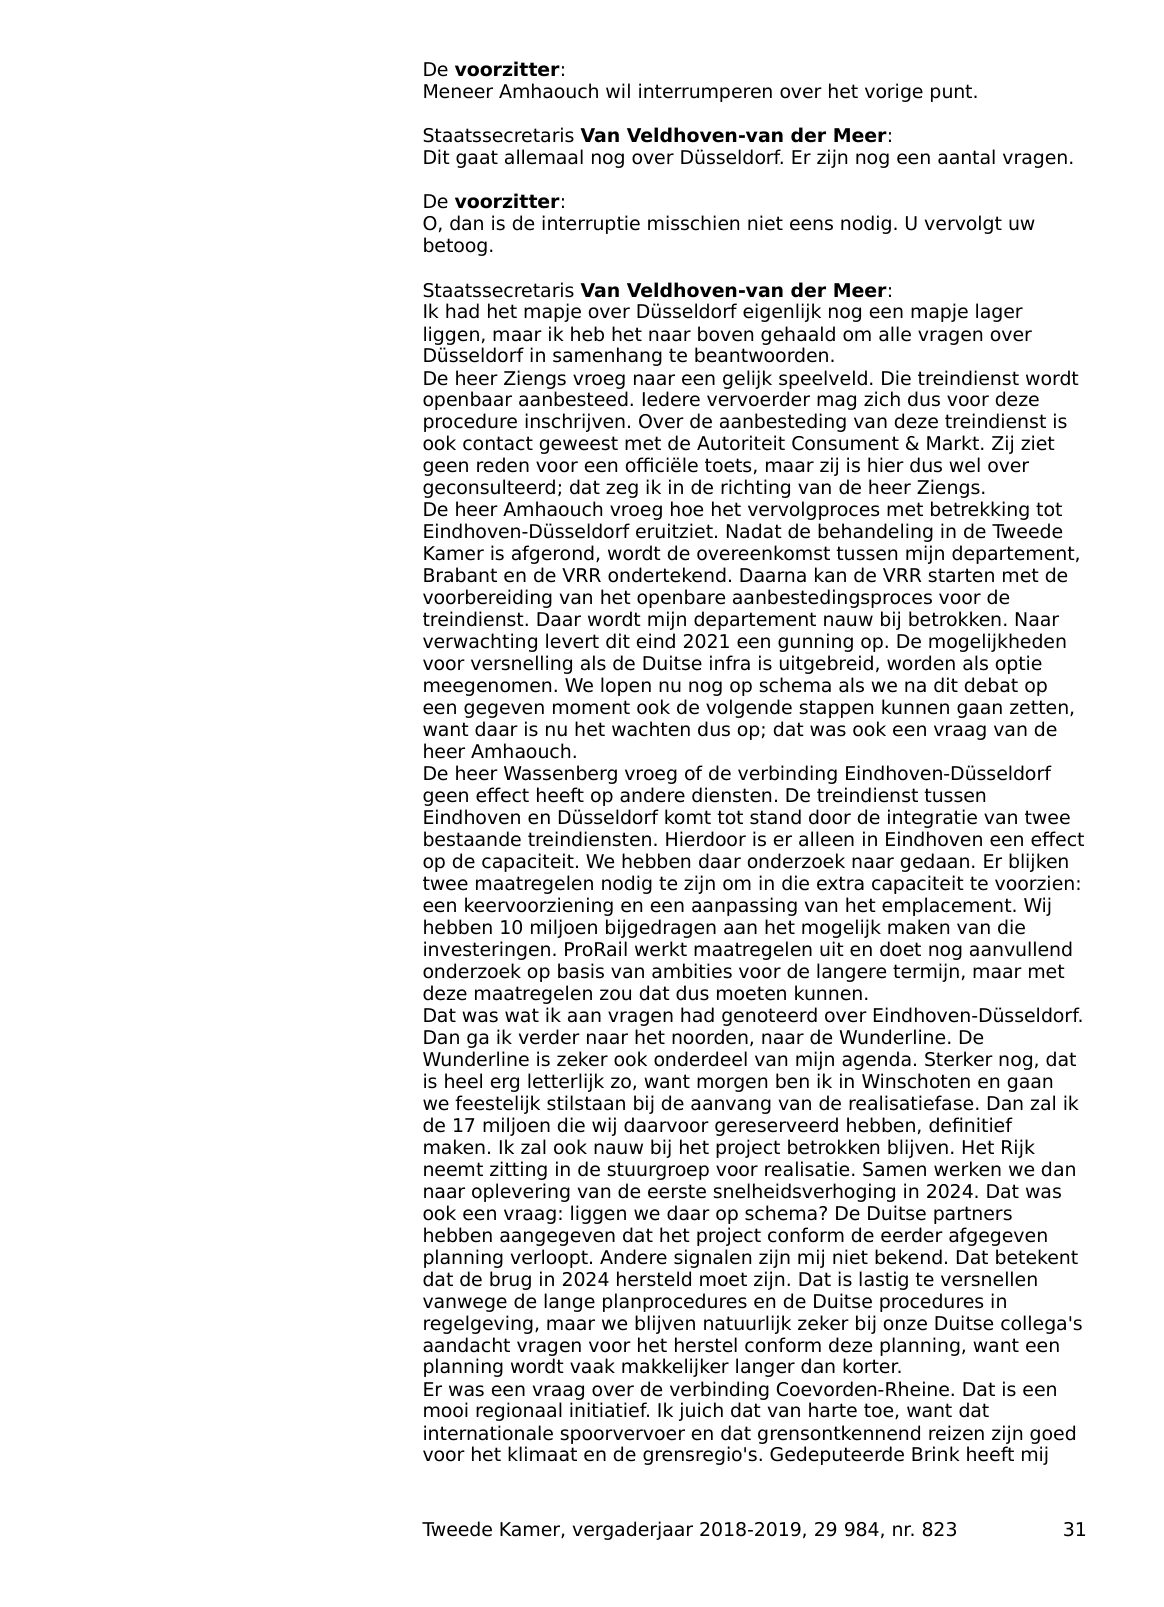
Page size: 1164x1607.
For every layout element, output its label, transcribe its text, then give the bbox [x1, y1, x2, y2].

text De heer Amhaouch vroeg hoe het vervolgproces met betrekking tot Eindhoven-Düsseldorf eruitziet. Nadat de behandeling in de Tweede Kamer is afgerond, wordt de overeenkomst tussen mijn departement, Brabant en de VRR ondertekend. Daarna kan de VRR starten met de voorbereiding van het openbare aanbestedingsproces voor de treindienst. Daar wordt mijn departement nauw bij betrokken. Naar verwachting levert dit eind 2021 een gunning op. De mogelijkheden voor versnelling als de Duitse infra is uitgebreid, worden als optie meegenomen. We lopen nu nog op schema als we na dit debat op een gegeven moment ook de volgende stappen kunnen gaan zetten, want daar is nu het wachten dus op; dat was ook een vraag van de heer Amhaouch. [422, 499, 1087, 763]
text Dit gaat allemaal nog over Düsseldorf. Er zijn nog een aantal vragen. [422, 147, 1087, 169]
text De voorzitter: [422, 191, 1087, 213]
text Ik had het mapje over Düsseldorf eigenlijk nog een mapje lager liggen, maar ik heb het naar boven gehaald om alle vragen over Düsseldorf in samenhang te beantwoorden. [422, 301, 1087, 367]
text De heer Wassenberg vroeg of de verbinding Eindhoven-Düsseldorf geen effect heeft op andere diensten. De treindienst tussen Eindhoven en Düsseldorf komt tot stand door de integratie van twee bestaande treindiensten. Hierdoor is er alleen in Eindhoven een effect op de capaciteit. We hebben daar onderzoek naar gedaan. Er blijken twee maatregelen nodig te zijn om in die extra capaciteit te voorzien: een keervoorziening en een aanpassing van het emplacement. Wij hebben 10 miljoen bijgedragen aan het mogelijk maken van die investeringen. ProRail werkt maatregelen uit en doet nog aanvullend onderzoek op basis van ambities voor de langere termijn, maar met deze maatregelen zou dat dus moeten kunnen. [422, 763, 1087, 1005]
text De voorzitter: [422, 59, 1087, 81]
text O, dan is de interruptie misschien niet eens nodig. U vervolgt uw betoog. [422, 213, 1087, 257]
text De heer Ziengs vroeg naar een gelijk speelveld. Die treindienst wordt openbaar aanbesteed. Iedere vervoerder mag zich dus voor deze procedure inschrijven. Over de aanbesteding van deze treindienst is ook contact geweest met de Autoriteit Consument & Markt. Zij ziet geen reden voor een officiële toets, maar zij is hier dus wel over geconsulteerd; dat zeg ik in de richting van de heer Ziengs. [422, 367, 1087, 499]
text Er was een vraag over de verbinding Coevorden-Rheine. Dat is een mooi regionaal initiatief. Ik juich dat van harte toe, want dat internationale spoorvervoer en dat grensontkennend reizen zijn goed voor het klimaat en de grensregio's. Gedeputeerde Brink heeft mij [422, 1378, 1087, 1466]
text Staatssecretaris Van Veldhoven-van der Meer: [422, 279, 1087, 301]
text Staatssecretaris Van Veldhoven-van der Meer: [422, 125, 1087, 147]
text Meneer Amhaouch wil interrumperen over het vorige punt. [422, 81, 1087, 103]
text Dat was wat ik aan vragen had genoteerd over Eindhoven-Düsseldorf. Dan ga ik verder naar het noorden, naar de Wunderline. De Wunderline is zeker ook onderdeel van mijn agenda. Sterker nog, dat is heel erg letterlijk zo, want morgen ben ik in Winschoten en gaan we feestelijk stilstaan bij de aanvang van de realisatiefase. Dan zal ik de 17 miljoen die wij daarvoor gereserveerd hebben, definitief maken. Ik zal ook nauw bij het project betrokken blijven. Het Rijk neemt zitting in de stuurgroep voor realisatie. Samen werken we dan naar oplevering van de eerste snelheidsverhoging in 2024. Dat was ook een vraag: liggen we daar op schema? De Duitse partners hebben aangegeven dat het project conform de eerder afgegeven planning verloopt. Andere signalen zijn mij niet bekend. Dat betekent dat de brug in 2024 hersteld moet zijn. Dat is lastig te versnellen vanwege de lange planprocedures en de Duitse procedures in regelgeving, maar we blijven natuurlijk zeker bij onze Duitse collega's aandacht vragen voor het herstel conform deze planning, want een planning wordt vaak makkelijker langer dan korter. [422, 1005, 1087, 1378]
